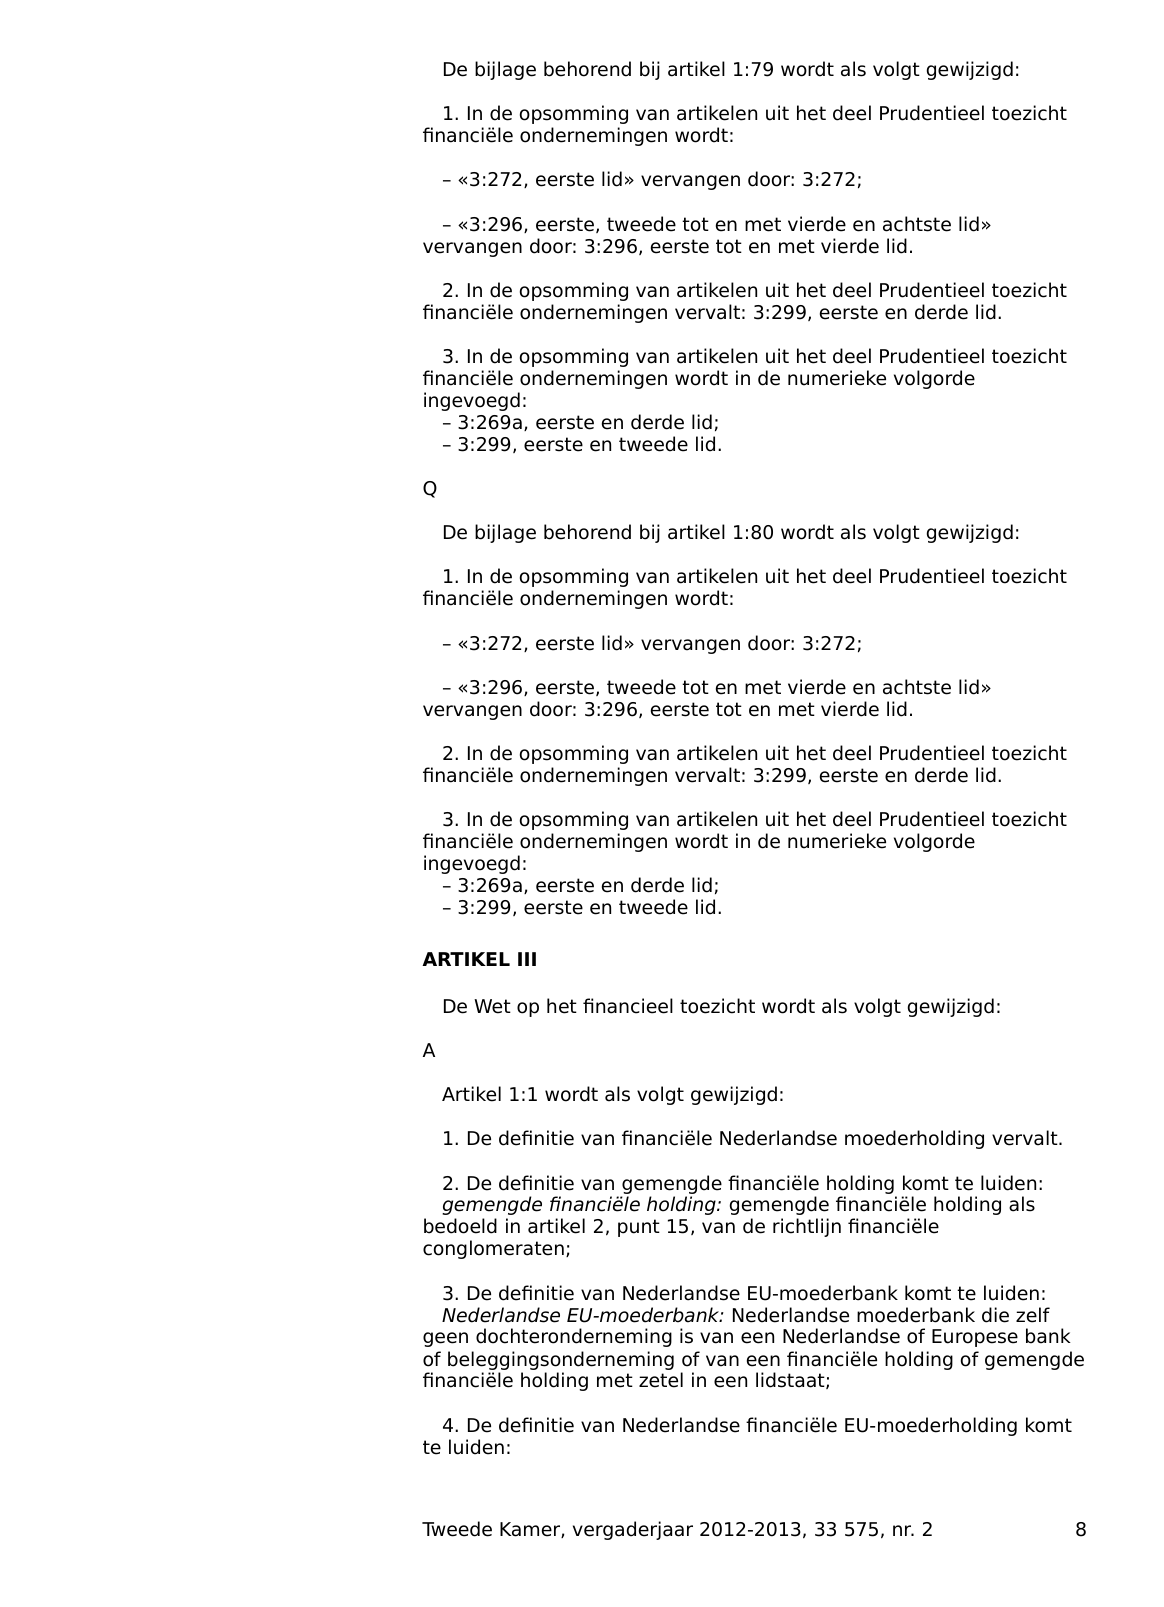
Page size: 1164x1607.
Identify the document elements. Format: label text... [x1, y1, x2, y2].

text – «3:296, eerste, tweede tot en met vierde en achtste lid» vervangen door: 3:296, eerste tot en met vierde lid. [422, 677, 1087, 721]
text 1. In de opsomming van artikelen uit het deel Prudentieel toezicht financiële ondernemingen wordt: [422, 103, 1087, 147]
text – «3:296, eerste, tweede tot en met vierde en achtste lid» vervangen door: 3:296, eerste tot en met vierde lid. [422, 213, 1087, 257]
text Nederlandse EU-moederbank: Nederlandse moederbank die zelf geen dochteronderneming is van een Nederlandse of Europese bank of beleggingsonderneming of van een financiële holding of gemengde financiële holding met zetel in een lidstaat; [422, 1304, 1087, 1392]
text – 3:299, eerste en tweede lid. [422, 434, 1087, 456]
text 2. In de opsomming van artikelen uit het deel Prudentieel toezicht financiële ondernemingen vervalt: 3:299, eerste en derde lid. [422, 280, 1087, 324]
text – 3:269a, eerste en derde lid; [422, 412, 1087, 434]
text gemengde financiële holding: gemengde financiële holding als bedoeld in artikel 2, punt 15, van de richtlijn financiële conglomeraten; [422, 1194, 1087, 1260]
text Artikel 1:1 wordt als volgt gewijzigd: [422, 1084, 1087, 1106]
text 4. De definitie van Nederlandse financiële EU-moederholding komt te luiden: [422, 1414, 1087, 1458]
text 3. In de opsomming van artikelen uit het deel Prudentieel toezicht financiële ondernemingen wordt in de numerieke volgorde ingevoegd: [422, 346, 1087, 412]
text Q [422, 478, 1087, 500]
text 2. In de opsomming van artikelen uit het deel Prudentieel toezicht financiële ondernemingen vervalt: 3:299, eerste en derde lid. [422, 743, 1087, 787]
text De bijlage behorend bij artikel 1:79 wordt als volgt gewijzigd: [422, 59, 1087, 81]
text – «3:272, eerste lid» vervangen door: 3:272; [422, 169, 1087, 191]
text 1. De definitie van financiële Nederlandse moederholding vervalt. [422, 1128, 1087, 1150]
text De Wet op het financieel toezicht wordt als volgt gewijzigd: [422, 996, 1087, 1018]
subtitle ARTIKEL III [422, 949, 1087, 971]
text – 3:269a, eerste en derde lid; [422, 875, 1087, 897]
text 3. In de opsomming van artikelen uit het deel Prudentieel toezicht financiële ondernemingen wordt in de numerieke volgorde ingevoegd: [422, 809, 1087, 875]
text 1. In de opsomming van artikelen uit het deel Prudentieel toezicht financiële ondernemingen wordt: [422, 566, 1087, 610]
text A [422, 1040, 1087, 1062]
text – «3:272, eerste lid» vervangen door: 3:272; [422, 632, 1087, 654]
text 2. De definitie van gemengde financiële holding komt te luiden: [422, 1172, 1087, 1194]
text De bijlage behorend bij artikel 1:80 wordt als volgt gewijzigd: [422, 522, 1087, 544]
text 3. De definitie van Nederlandse EU-moederbank komt te luiden: [422, 1282, 1087, 1304]
text – 3:299, eerste en tweede lid. [422, 897, 1087, 919]
